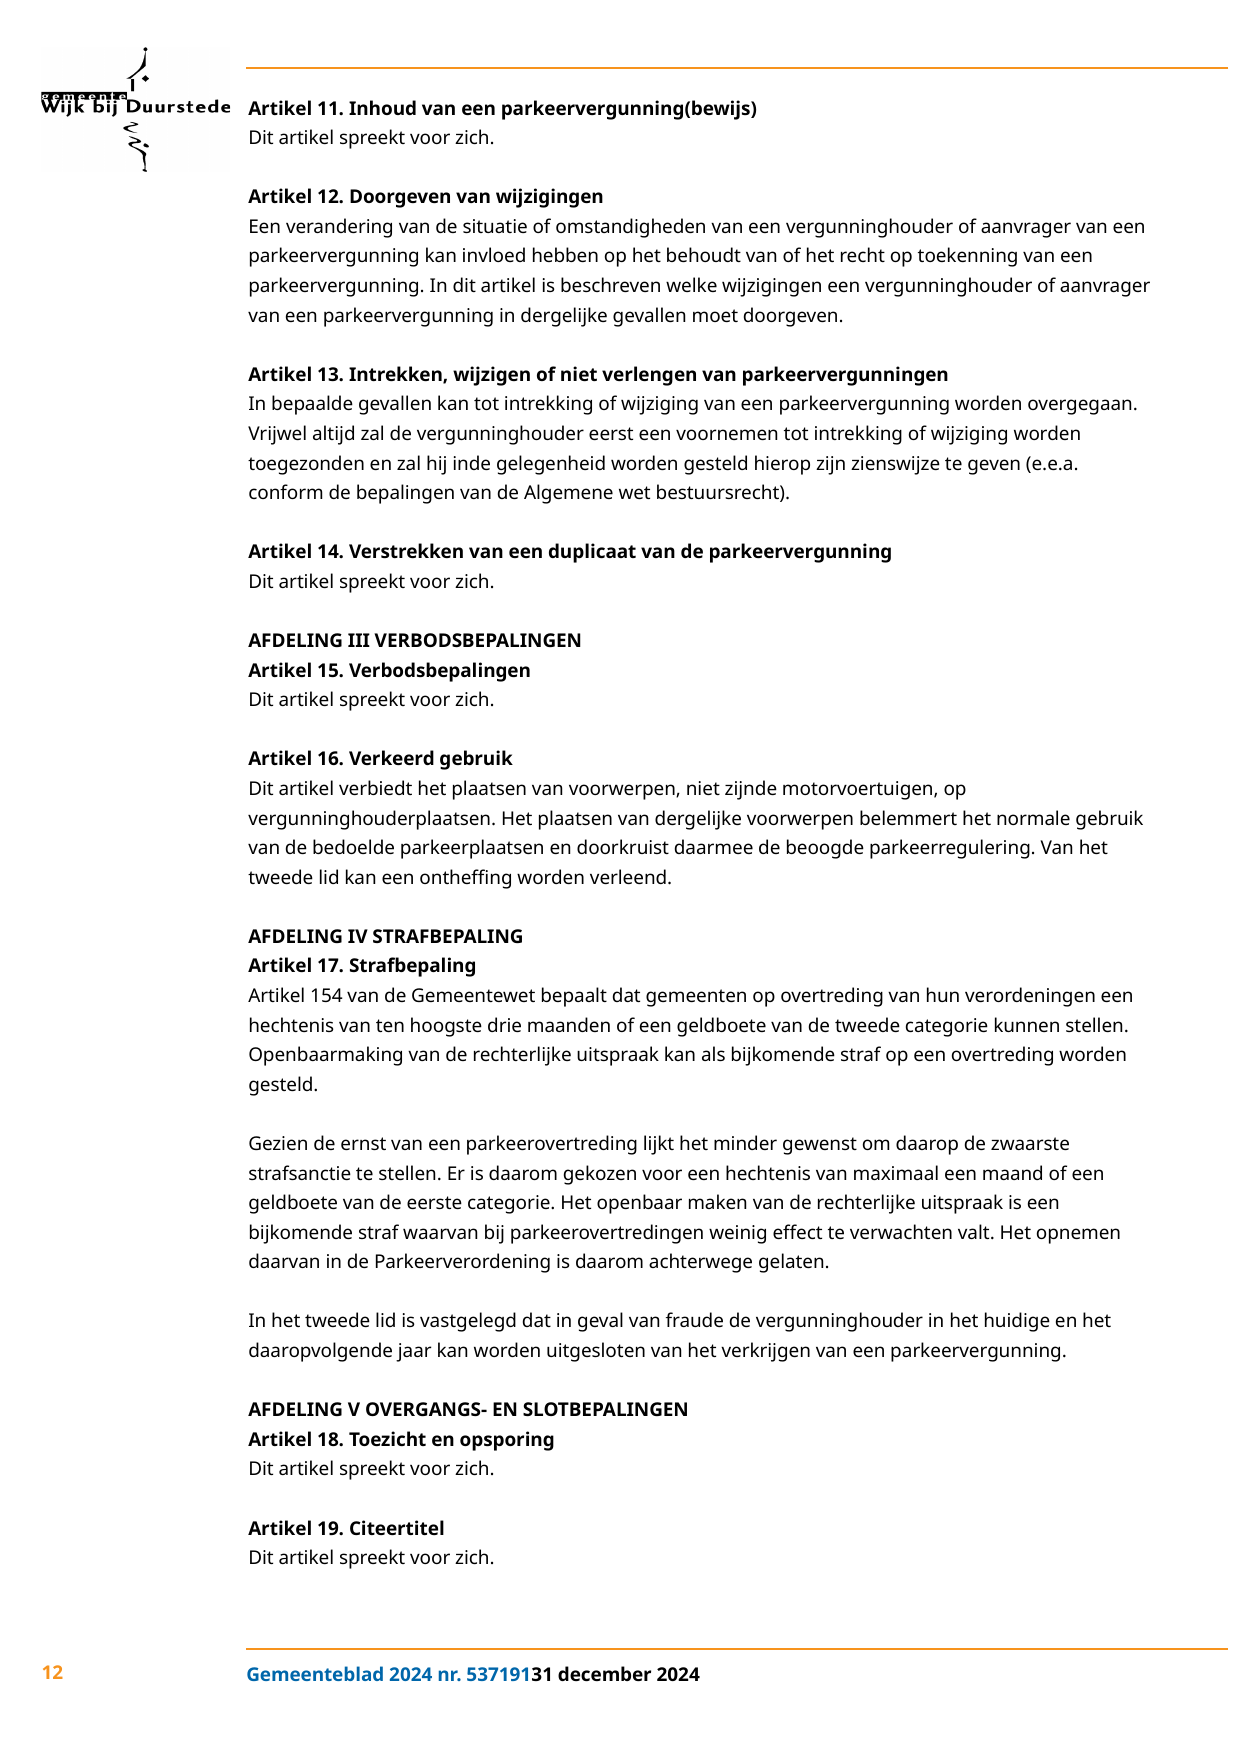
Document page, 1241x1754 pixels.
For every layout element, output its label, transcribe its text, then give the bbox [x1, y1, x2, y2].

text Artikel 154 van de Gemeentewet bepaalt dat gemeenten op overtreding van hun verordeningen een hechtenis van ten hoogste drie maanden of een geldboete van de tweede categorie kunnen stellen. Openbaarmaking van de rechterlijke uitspraak kan als bijkomende straf op een overtreding worden gesteld. [248, 982, 1152, 1097]
text Artikel 19. Citeertitel [248, 1515, 1152, 1541]
text Artikel 13. Intrekken, wijzigen of niet verlengen van parkeervergunningen [248, 361, 1152, 387]
text Artikel 11. Inhoud van een parkeervergunning(bewijs) [248, 95, 1152, 121]
text In bepaalde gevallen kan tot intrekking of wijziging van een parkeervergunning worden overgegaan. Vrijwel altijd zal de vergunninghouder eerst een voornemen tot intrekking of wijziging worden toegezonden en zal hij inde gelegenheid worden gesteld hierop zijn zienswijze te geven (e.e.a. conform de bepalingen van de Algemene wet bestuursrecht). [248, 391, 1152, 505]
text AFDELING III VERBODSBEPALINGEN [248, 627, 1152, 653]
text Dit artikel spreekt voor zich. [248, 686, 1152, 712]
picture [41, 47, 231, 172]
text Dit artikel verbiedt het plaatsen van voorwerpen, niet zijnde motorvoertuigen, op vergunninghouderplaatsen. Het plaatsen van dergelijke voorwerpen belemmert het normale gebruik van de bedoelde parkeerplaatsen en doorkruist daarmee de beoogde parkeerregulering. Van het tweede lid kan een ontheffing worden verleend. [248, 775, 1152, 890]
text Artikel 17. Strafbepaling [248, 953, 1152, 978]
text Artikel 15. Verbodsbepalingen [248, 657, 1152, 683]
text Artikel 14. Verstrekken van een duplicaat van de parkeervergunning [248, 538, 1152, 564]
text In het tweede lid is vastgelegd dat in geval van fraude de vergunninghouder in het huidige en het daaropvolgende jaar kan worden uitgesloten van het verkrijgen van een parkeervergunning. [248, 1308, 1152, 1363]
text AFDELING IV STRAFBEPALING [248, 923, 1152, 949]
text Dit artikel spreekt voor zich. [248, 1544, 1152, 1570]
text Artikel 16. Verkeerd gebruik [248, 746, 1152, 771]
text Artikel 18. Toezicht en opsporing [248, 1426, 1152, 1452]
text Dit artikel spreekt voor zich. [248, 1456, 1152, 1481]
text Dit artikel spreekt voor zich. [248, 124, 1152, 150]
text Artikel 12. Doorgeven van wijzigingen [248, 183, 1152, 209]
text AFDELING V OVERGANGS- EN SLOTBEPALINGEN [248, 1396, 1152, 1422]
text Dit artikel spreekt voor zich. [248, 568, 1152, 594]
text Een verandering van de situatie of omstandigheden van een vergunninghouder of aanvrager van een parkeervergunning kan invloed hebben op het behoudt van of het recht op toekenning van een parkeervergunning. In dit artikel is beschreven welke wijzigingen een vergunninghouder of aanvrager van een parkeervergunning in dergelijke gevallen moet doorgeven. [248, 213, 1152, 328]
text Gezien de ernst van een parkeerovertreding lijkt het minder gewenst om daarop de zwaarste strafsanctie te stellen. Er is daarom gekozen voor een hechtenis van maximaal een maand of een geldboete van de eerste categorie. Het openbaar maken van de rechterlijke uitspraak is een bijkomende straf waarvan bij parkeerovertredingen weinig effect te verwachten valt. Het opnemen daarvan in de Parkeerverordening is daarom achterwege gelaten. [248, 1130, 1152, 1274]
